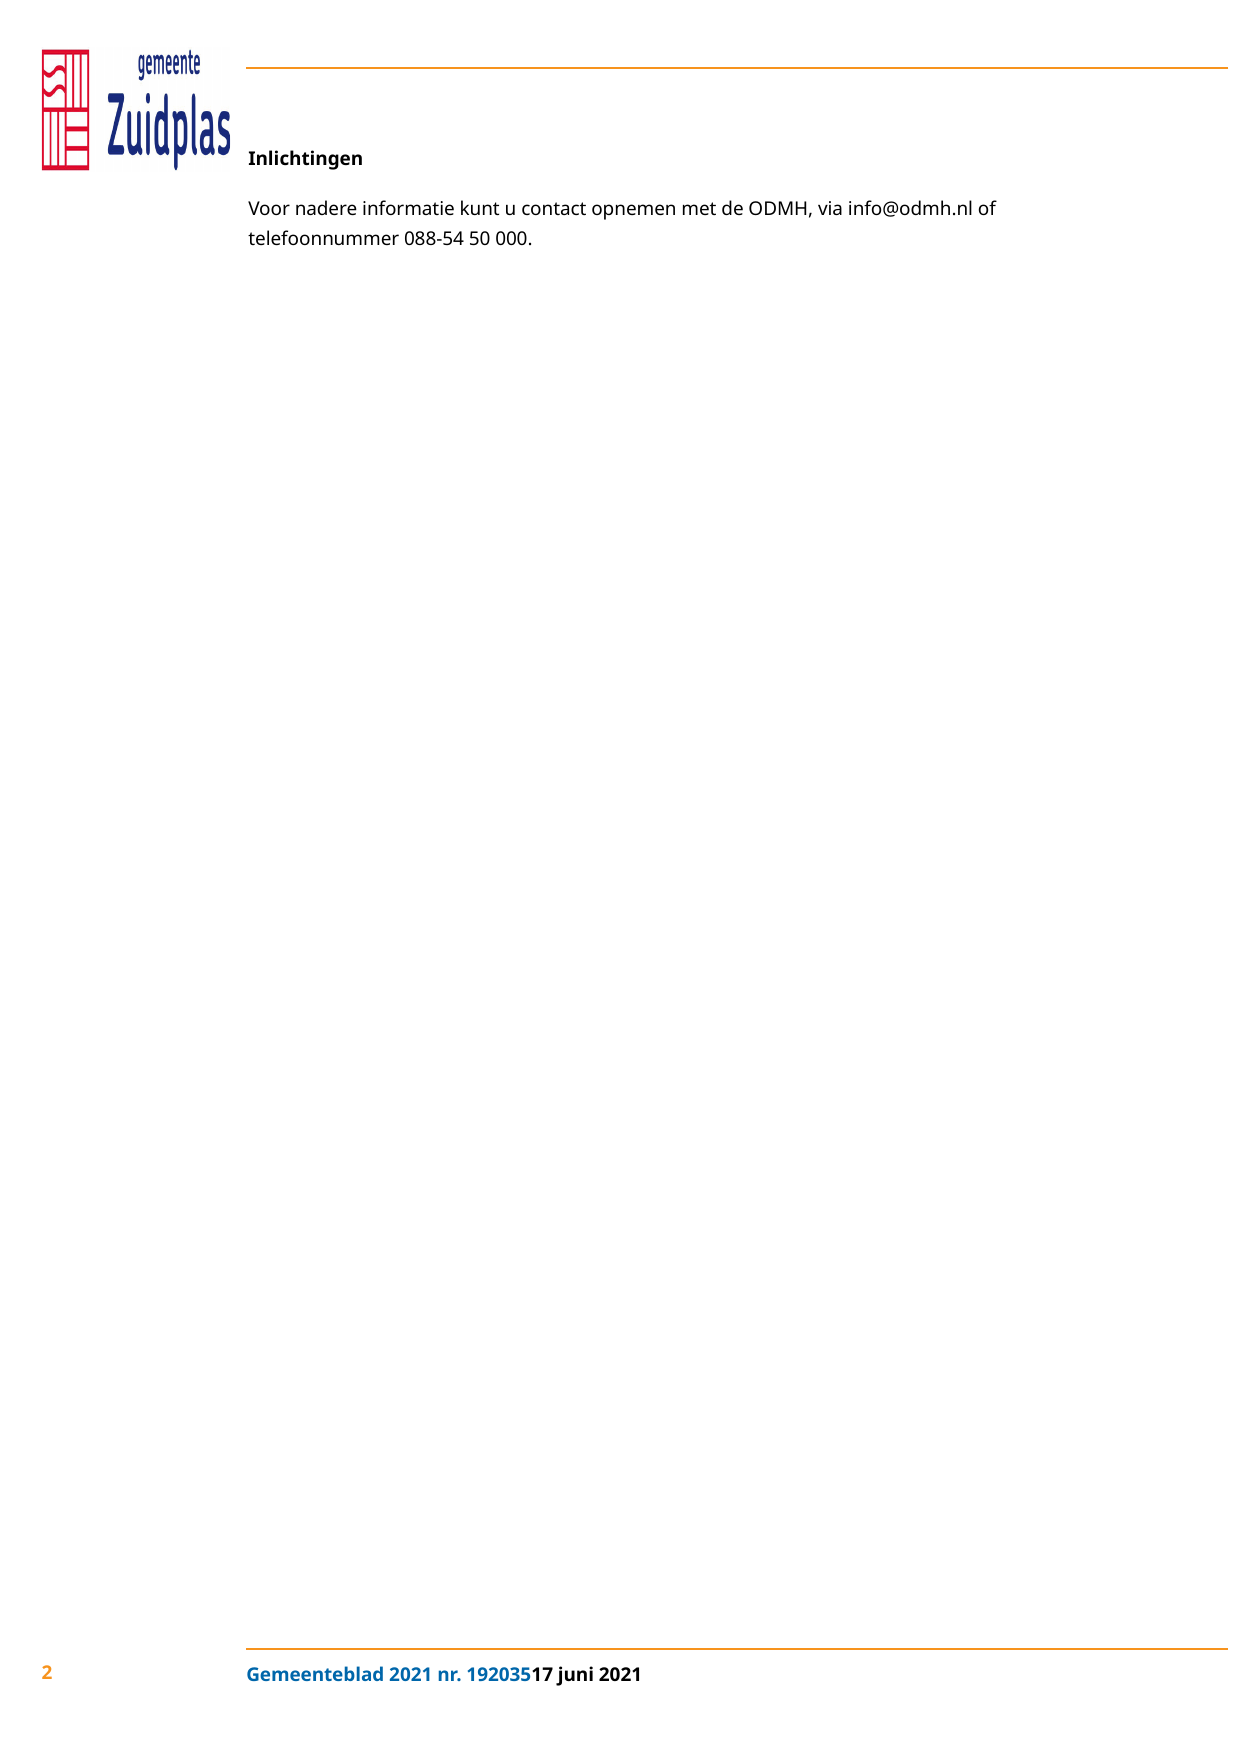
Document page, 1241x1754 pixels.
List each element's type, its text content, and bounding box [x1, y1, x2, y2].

picture [41, 47, 231, 172]
text Inlichtingen [248, 145, 1152, 171]
text Voor nadere informatie kunt u contact opnemen met de ODMH, via info@odmh.nl of telefoonnummer 088-54 50 000. [248, 196, 1152, 251]
